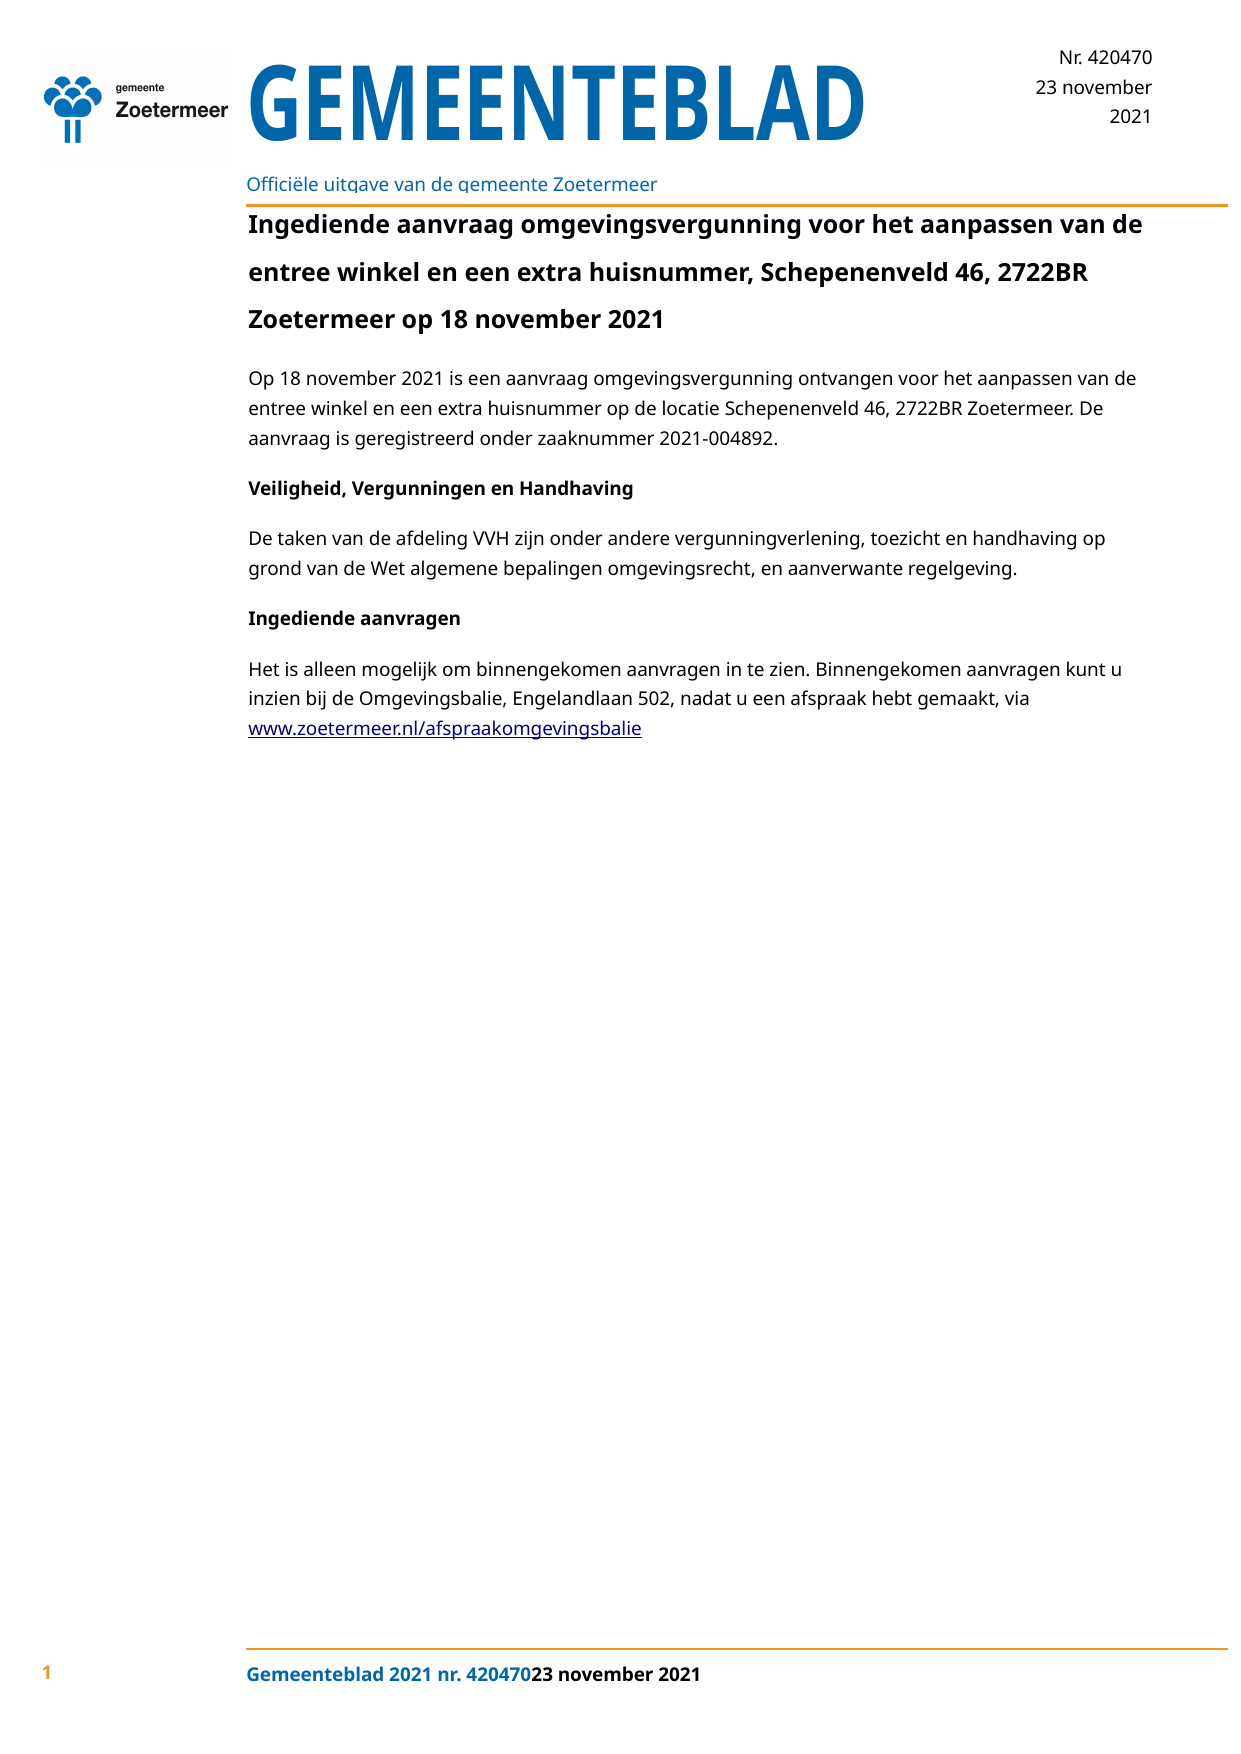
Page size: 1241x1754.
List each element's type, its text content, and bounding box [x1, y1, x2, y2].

text Ingediende aanvraag omgevingsvergunning voor het aanpassen van de entree winkel en een extra huisnummer, Schepenenveld 46, 2722BR Zoetermeer op 18 november 2021 [248, 207, 1152, 336]
text Veiligheid, Vergunningen en Handhaving [248, 475, 1152, 501]
text Op 18 november 2021 is een aanvraag omgevingsvergunning ontvangen voor het aanpassen van de entree winkel en een extra huisnummer op de locatie Schepenenveld 46, 2722BR Zoetermeer. De aanvraag is geregistreerd onder zaaknummer 2021-004892. [248, 366, 1152, 450]
text De taken van de afdeling VVH zijn onder andere vergunningverlening, toezicht en handhaving op grond van de Wet algemene bepalingen omgevingsrecht, en aanverwante regelgeving. [248, 526, 1152, 581]
picture [41, 47, 231, 172]
text Ingediende aanvragen [248, 606, 1152, 631]
text Het is alleen mogelijk om binnengekomen aanvragen in te zien. Binnengekomen aanvragen kunt u inzien bij de Omgevingsbalie, Engelandlaan 502, nadat u een afspraak hebt gemaakt, via www.zoetermeer.nl/afspraakomgevingsbalie [248, 656, 1152, 741]
